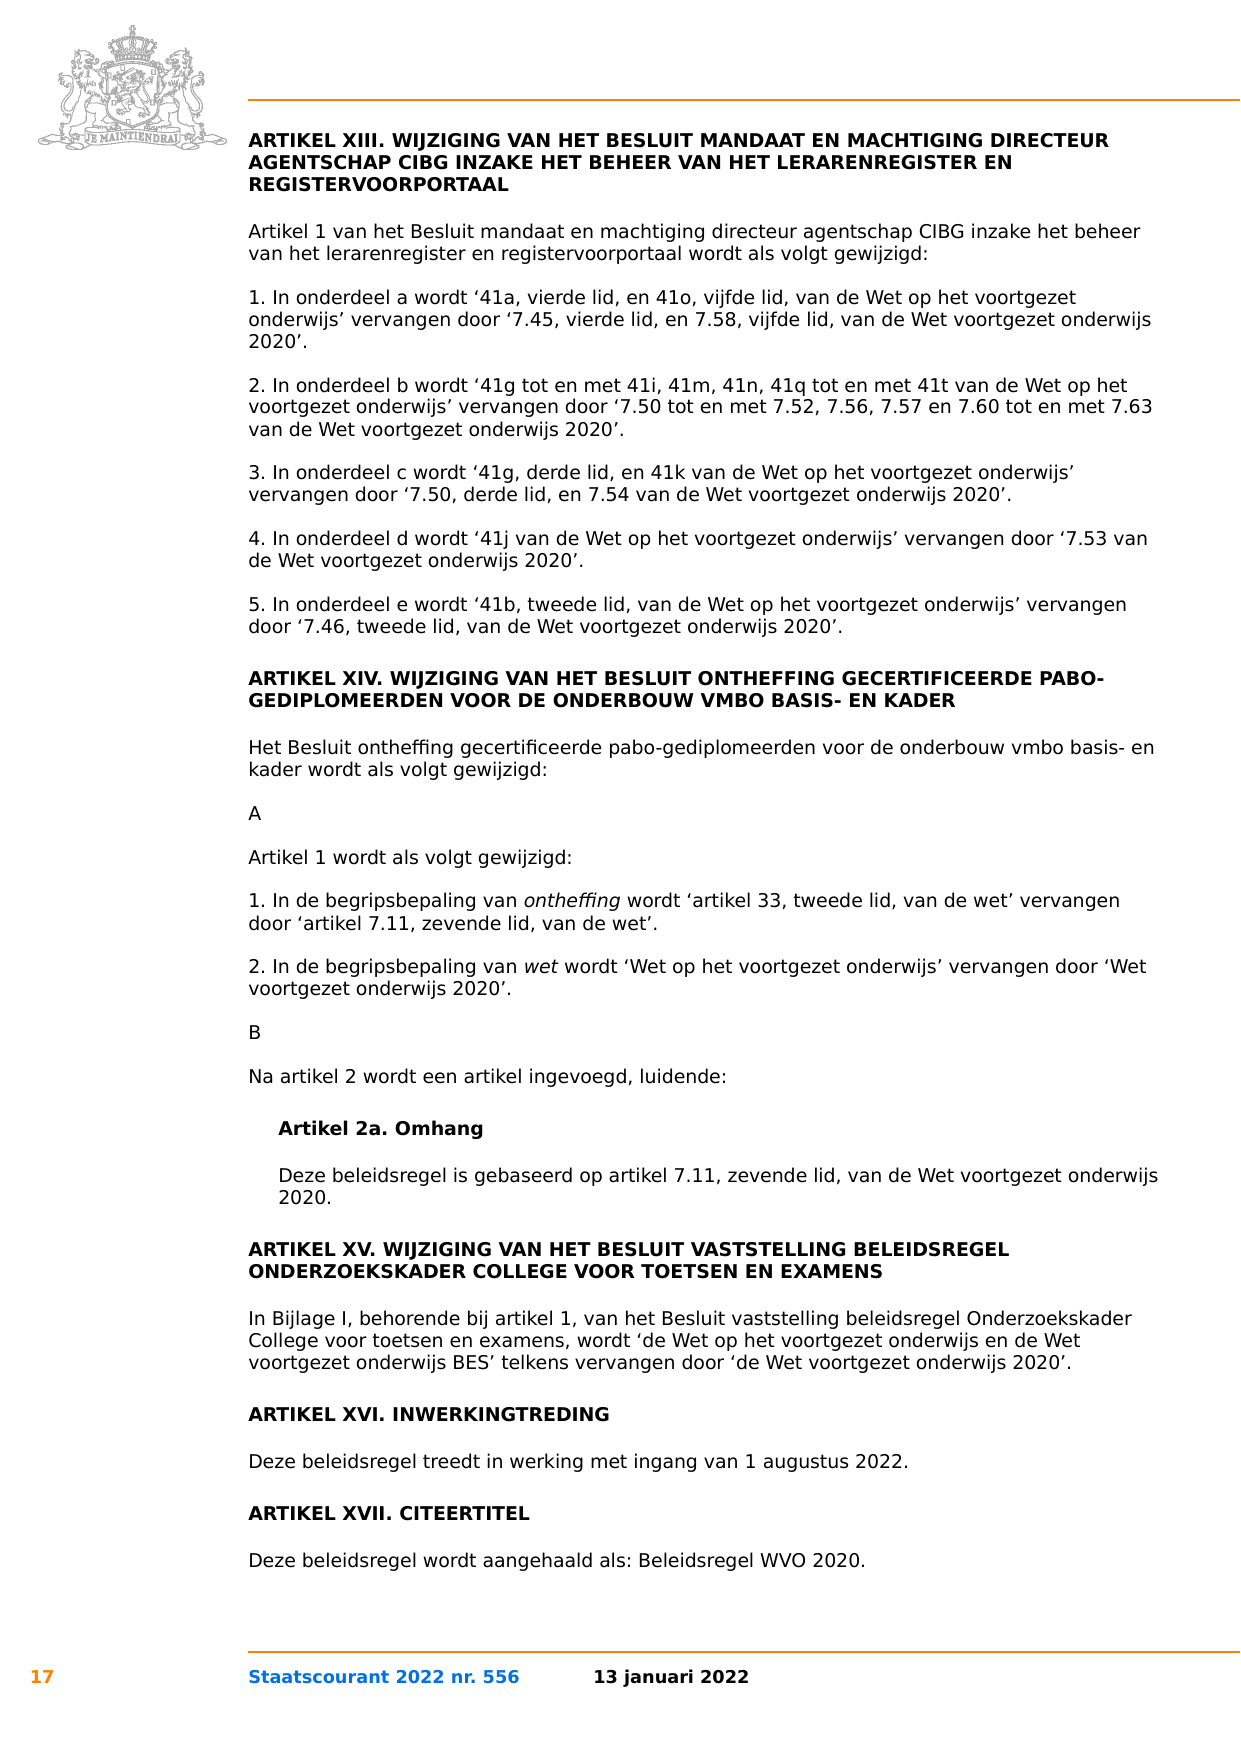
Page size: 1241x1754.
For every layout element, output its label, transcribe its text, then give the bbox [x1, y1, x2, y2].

subtitle ARTIKEL XIII. WIJZIGING VAN HET BESLUIT MANDAAT EN MACHTIGING DIRECTEUR AGENTSCHAP CIBG INZAKE HET BEHEER VAN HET LERARENREGISTER EN REGISTERVOORPORTAAL [248, 130, 1163, 196]
text 3. In onderdeel c wordt ‘41g, derde lid, en 41k van de Wet op het voortgezet onderwijs’ vervangen door ‘7.50, derde lid, en 7.54 van de Wet voortgezet onderwijs 2020’. [248, 462, 1163, 506]
text Artikel 1 van het Besluit mandaat en machtiging directeur agentschap CIBG inzake het beheer van het lerarenregister en registervoorportaal wordt als volgt gewijzigd: [248, 221, 1163, 265]
subtitle ARTIKEL XVI. INWERKINGTREDING [248, 1404, 1163, 1426]
subtitle ARTIKEL XVII. CITEERTITEL [248, 1503, 1163, 1525]
text 1. In de begripsbepaling van ontheffing wordt ‘artikel 33, tweede lid, van de wet’ vervangen door ‘artikel 7.11, zevende lid, van de wet’. [248, 890, 1163, 934]
text B [248, 1022, 1163, 1044]
text Deze beleidsregel is gebaseerd op artikel 7.11, zevende lid, van de Wet voortgezet onderwijs 2020. [278, 1165, 1163, 1209]
text Deze beleidsregel wordt aangehaald als: Beleidsregel WVO 2020. [248, 1550, 1163, 1572]
text Na artikel 2 wordt een artikel ingevoegd, luidende: [248, 1066, 1163, 1088]
text Artikel 1 wordt als volgt gewijzigd: [248, 847, 1163, 868]
text 1. In onderdeel a wordt ‘41a, vierde lid, en 41o, vijfde lid, van de Wet op het voortgezet onderwijs’ vervangen door ‘7.45, vierde lid, en 7.58, vijfde lid, van de Wet voortgezet onderwijs 2020’. [248, 287, 1163, 353]
text 2. In onderdeel b wordt ‘41g tot en met 41i, 41m, 41n, 41q tot en met 41t van de Wet op het voortgezet onderwijs’ vervangen door ‘7.50 tot en met 7.52, 7.56, 7.57 en 7.60 tot en met 7.63 van de Wet voortgezet onderwijs 2020’. [248, 374, 1163, 440]
picture [38, 25, 227, 150]
text 5. In onderdeel e wordt ‘41b, tweede lid, van de Wet op het voortgezet onderwijs’ vervangen door ‘7.46, tweede lid, van de Wet voortgezet onderwijs 2020’. [248, 594, 1163, 638]
subtitle Artikel 2a. Omhang [278, 1118, 1163, 1140]
text Het Besluit ontheffing gecertificeerde pabo-gediplomeerden voor de onderbouw vmbo basis- en kader wordt als volgt gewijzigd: [248, 737, 1163, 781]
text 2. In de begripsbepaling van wet wordt ‘Wet op het voortgezet onderwijs’ vervangen door ‘Wet voortgezet onderwijs 2020’. [248, 956, 1163, 1000]
text In Bijlage I, behorende bij artikel 1, van het Besluit vaststelling beleidsregel Onderzoekskader College voor toetsen en examens, wordt ‘de Wet op het voortgezet onderwijs en de Wet voortgezet onderwijs BES’ telkens vervangen door ‘de Wet voortgezet onderwijs 2020’. [248, 1308, 1163, 1374]
subtitle ARTIKEL XV. WIJZIGING VAN HET BESLUIT VASTSTELLING BELEIDSREGEL ONDERZOEKSKADER COLLEGE VOOR TOETSEN EN EXAMENS [248, 1239, 1163, 1283]
text Deze beleidsregel treedt in werking met ingang van 1 augustus 2022. [248, 1451, 1163, 1473]
text A [248, 803, 1163, 825]
subtitle ARTIKEL XIV. WIJZIGING VAN HET BESLUIT ONTHEFFING GECERTIFICEERDE PABO-GEDIPLOMEERDEN VOOR DE ONDERBOUW VMBO BASIS- EN KADER [248, 668, 1163, 712]
text 4. In onderdeel d wordt ‘41j van de Wet op het voortgezet onderwijs’ vervangen door ‘7.53 van de Wet voortgezet onderwijs 2020’. [248, 528, 1163, 572]
